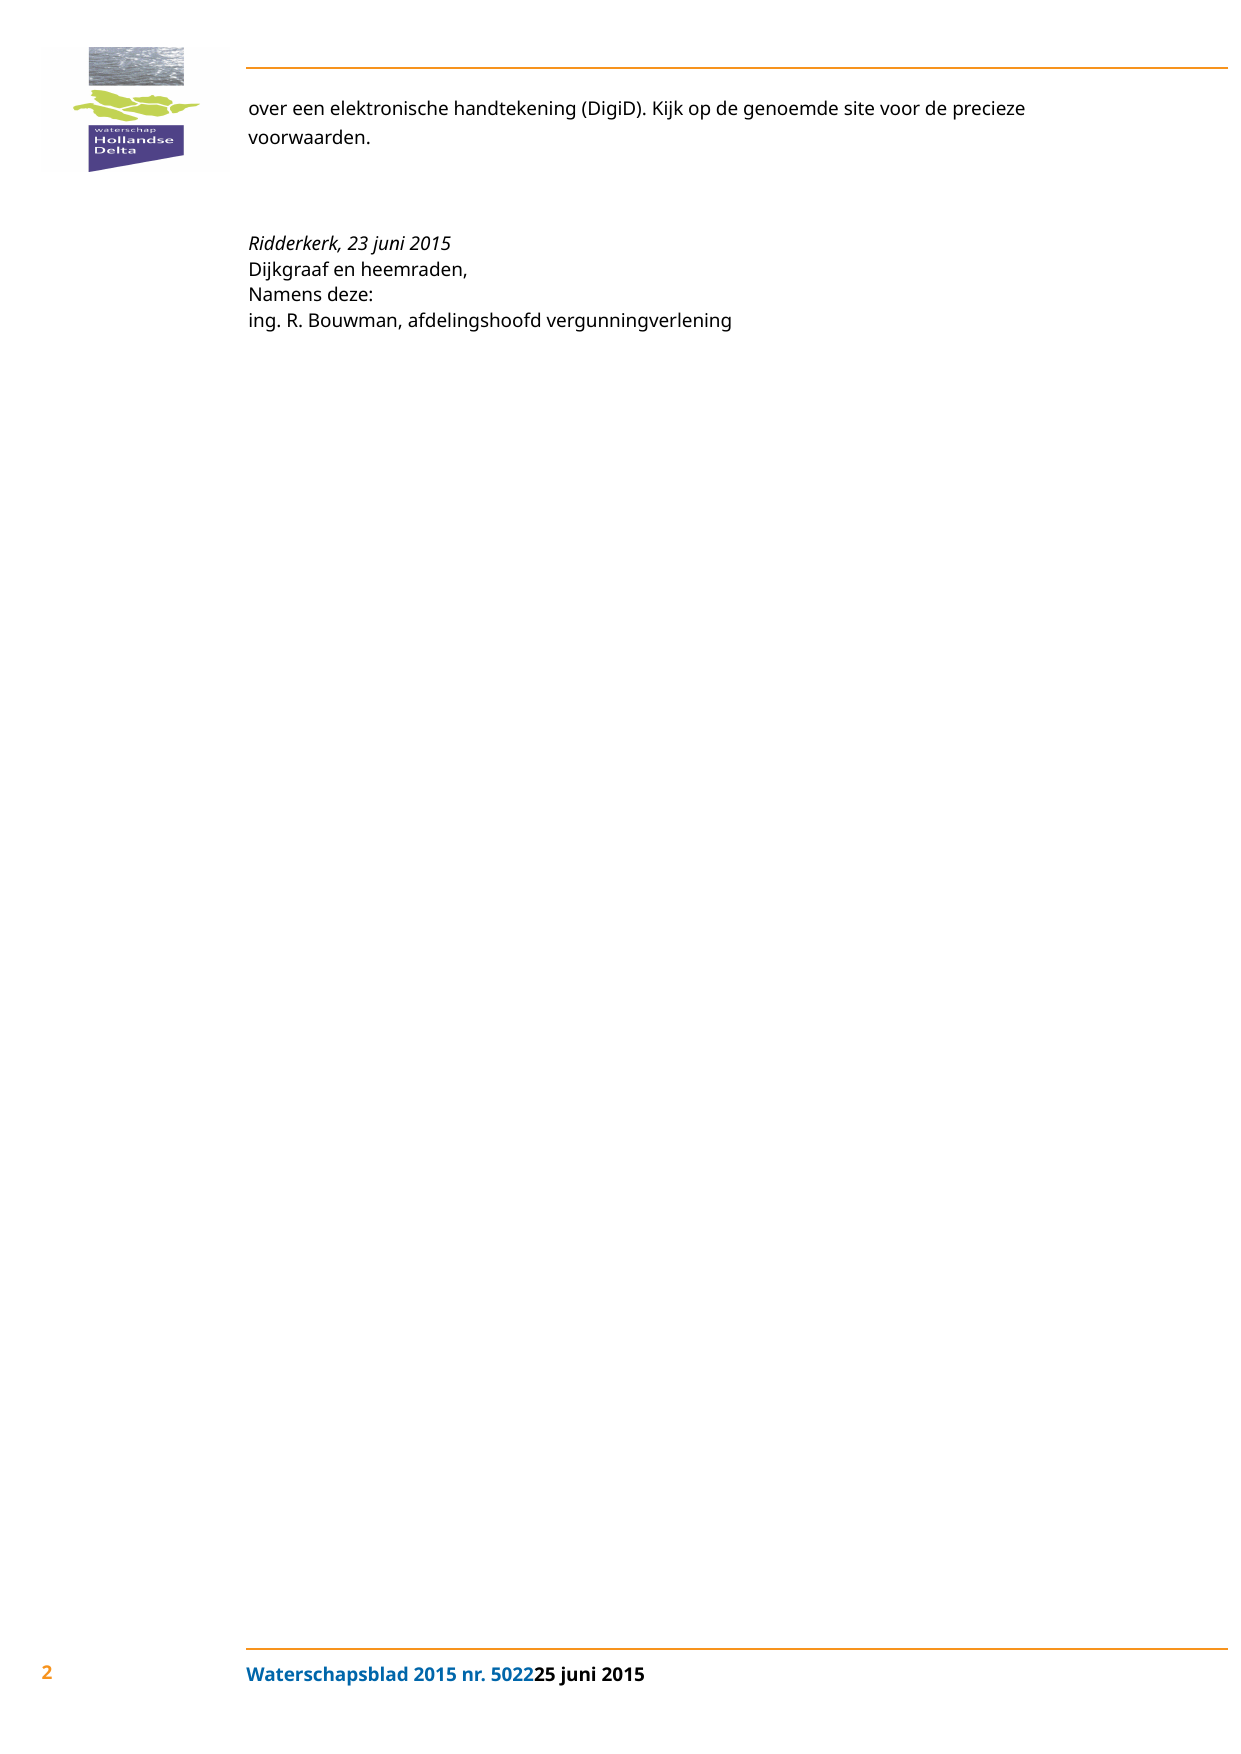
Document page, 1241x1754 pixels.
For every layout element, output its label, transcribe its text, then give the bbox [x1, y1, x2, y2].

text over een elektronische handtekening (DigiD). Kijk op de genoemde site voor de precieze voorwaarden. [248, 95, 1152, 150]
text Namens deze: [248, 282, 1152, 307]
text Dijkgraaf en heemraden, [248, 256, 1152, 282]
text Ridderkerk, 23 juni 2015 [248, 230, 1152, 256]
picture [41, 47, 231, 172]
text ing. R. Bouwman, afdelingshoofd vergunningverlening [248, 307, 1152, 333]
